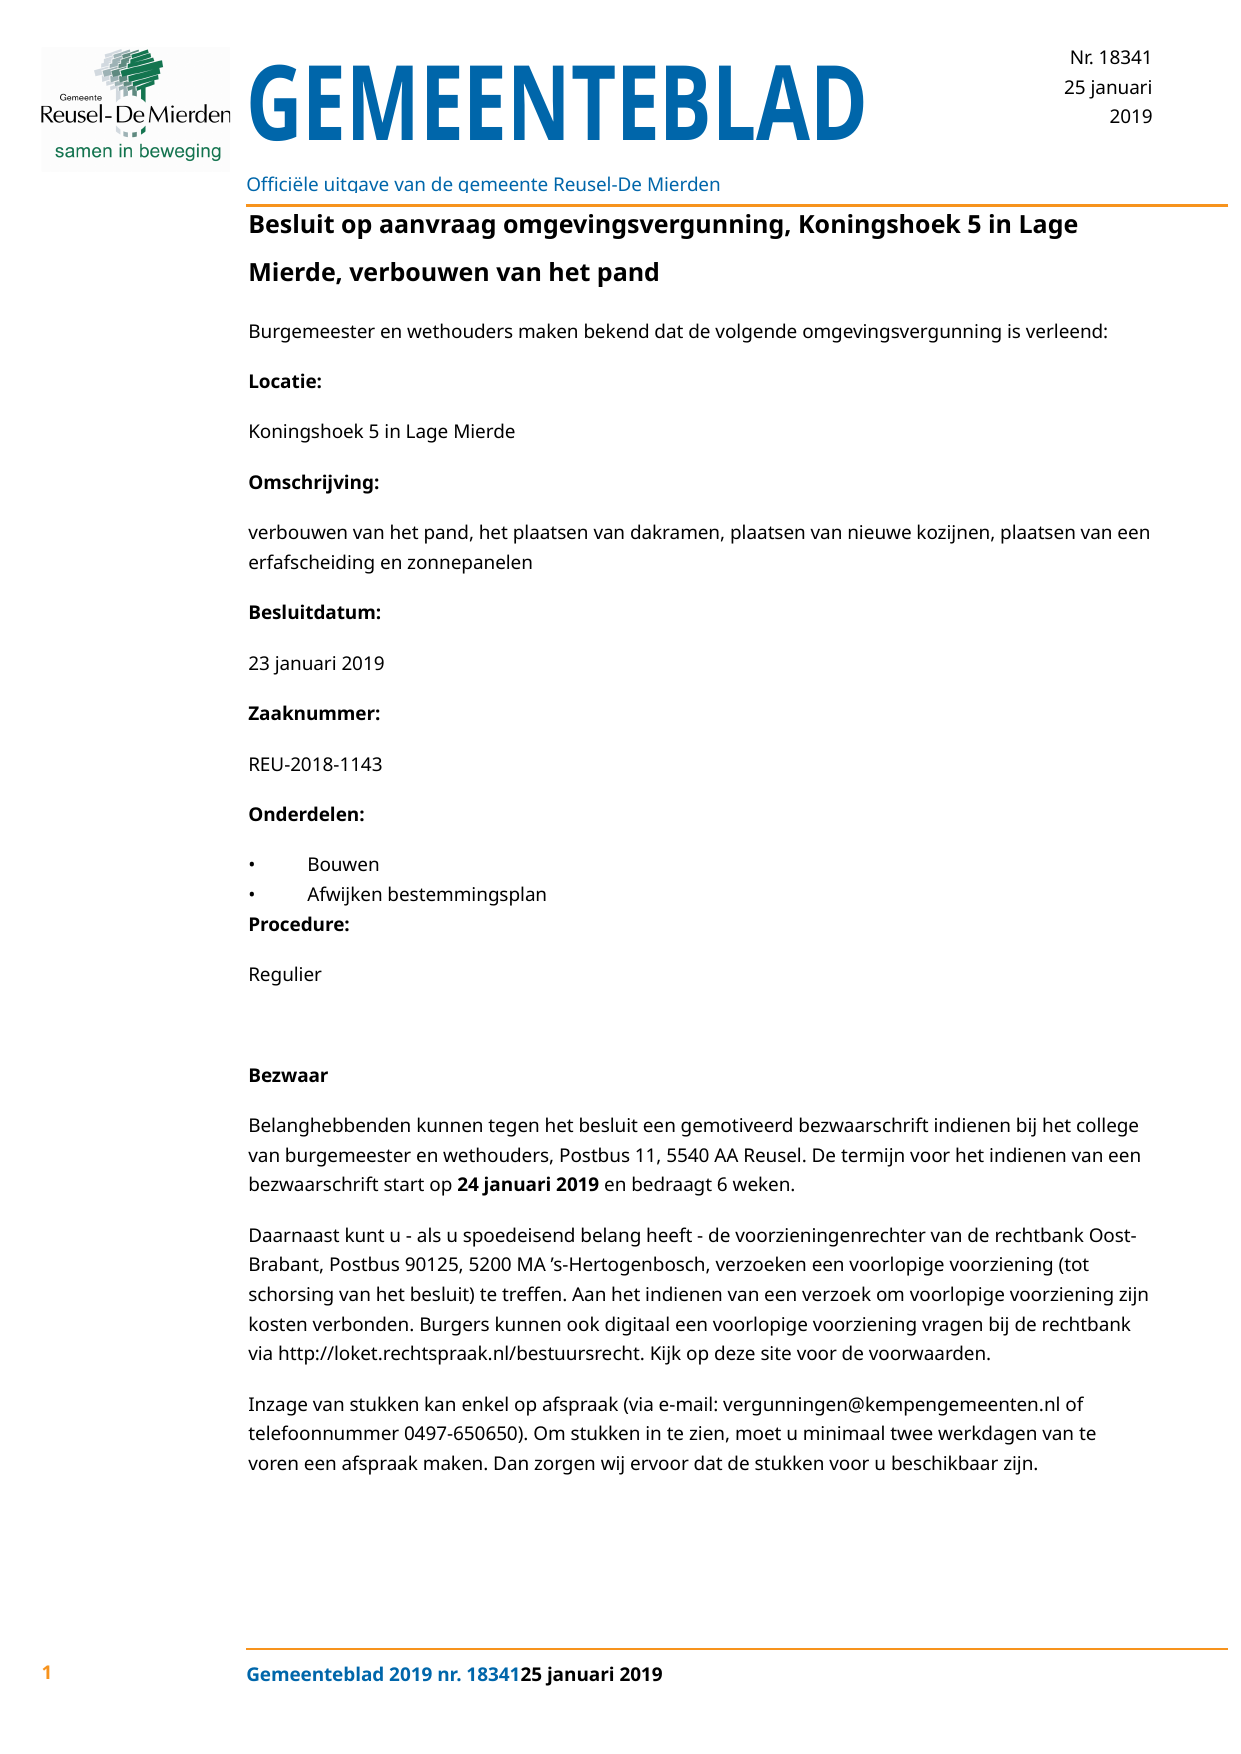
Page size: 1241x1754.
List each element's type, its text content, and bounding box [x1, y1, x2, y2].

picture [41, 47, 231, 172]
text Bezwaar [248, 1062, 1152, 1088]
text Besluit op aanvraag omgevingsvergunning, Koningshoek 5 in Lage Mierde, verbouwen van het pand [248, 207, 1152, 288]
text Daarnaast kunt u - als u spoedeisend belang heeft - de voorzieningenrechter van de rechtbank Oost-Brabant, Postbus 90125, 5200 MA ’s-Hertogenbosch, verzoeken een voorlopige voorziening (tot schorsing van het besluit) te treffen. Aan het indienen van een verzoek om voorlopige voorziening zijn kosten verbonden. Burgers kunnen ook digitaal een voorlopige voorziening vragen bij de rechtbank via http://loket.rechtspraak.nl/bestuursrecht. Kijk op deze site voor de voorwaarden. [248, 1222, 1152, 1366]
list Afwijken bestemmingsplan [248, 881, 1152, 907]
text Omschrijving: [248, 469, 1152, 495]
text Inzage van stukken kan enkel op afspraak (via e-mail: vergunningen@kempengemeenten.nl of telefoonnummer 0497-650650). Om stukken in te zien, moet u minimaal twee werkdagen van te voren een afspraak maken. Dan zorgen wij ervoor dat de stukken voor u beschikbaar zijn. [248, 1391, 1152, 1476]
text Besluitdatum: [248, 599, 1152, 625]
text REU-2018-1143 [248, 751, 1152, 777]
text Belanghebbenden kunnen tegen het besluit een gemotiveerd bezwaarschrift indienen bij het college van burgemeester en wethouders, Postbus 11, 5540 AA Reusel. De termijn voor het indienen van een bezwaarschrift start op 24 januari 2019 en bedraagt 6 weken. [248, 1112, 1152, 1197]
text Regulier [248, 961, 1152, 987]
list Bouwen [248, 852, 1152, 877]
text verbouwen van het pand, het plaatsen van dakramen, plaatsen van nieuwe kozijnen, plaatsen van een erfafscheiding en zonnepanelen [248, 519, 1152, 575]
text Koningshoek 5 in Lage Mierde [248, 419, 1152, 444]
text Zaaknummer: [248, 700, 1152, 726]
text Onderdelen: [248, 801, 1152, 827]
text Procedure: [248, 911, 1152, 937]
text Burgemeester en wethouders maken bekend dat de volgende omgevingsvergunning is verleend: [248, 318, 1152, 344]
text 23 januari 2019 [248, 650, 1152, 676]
text Locatie: [248, 368, 1152, 394]
